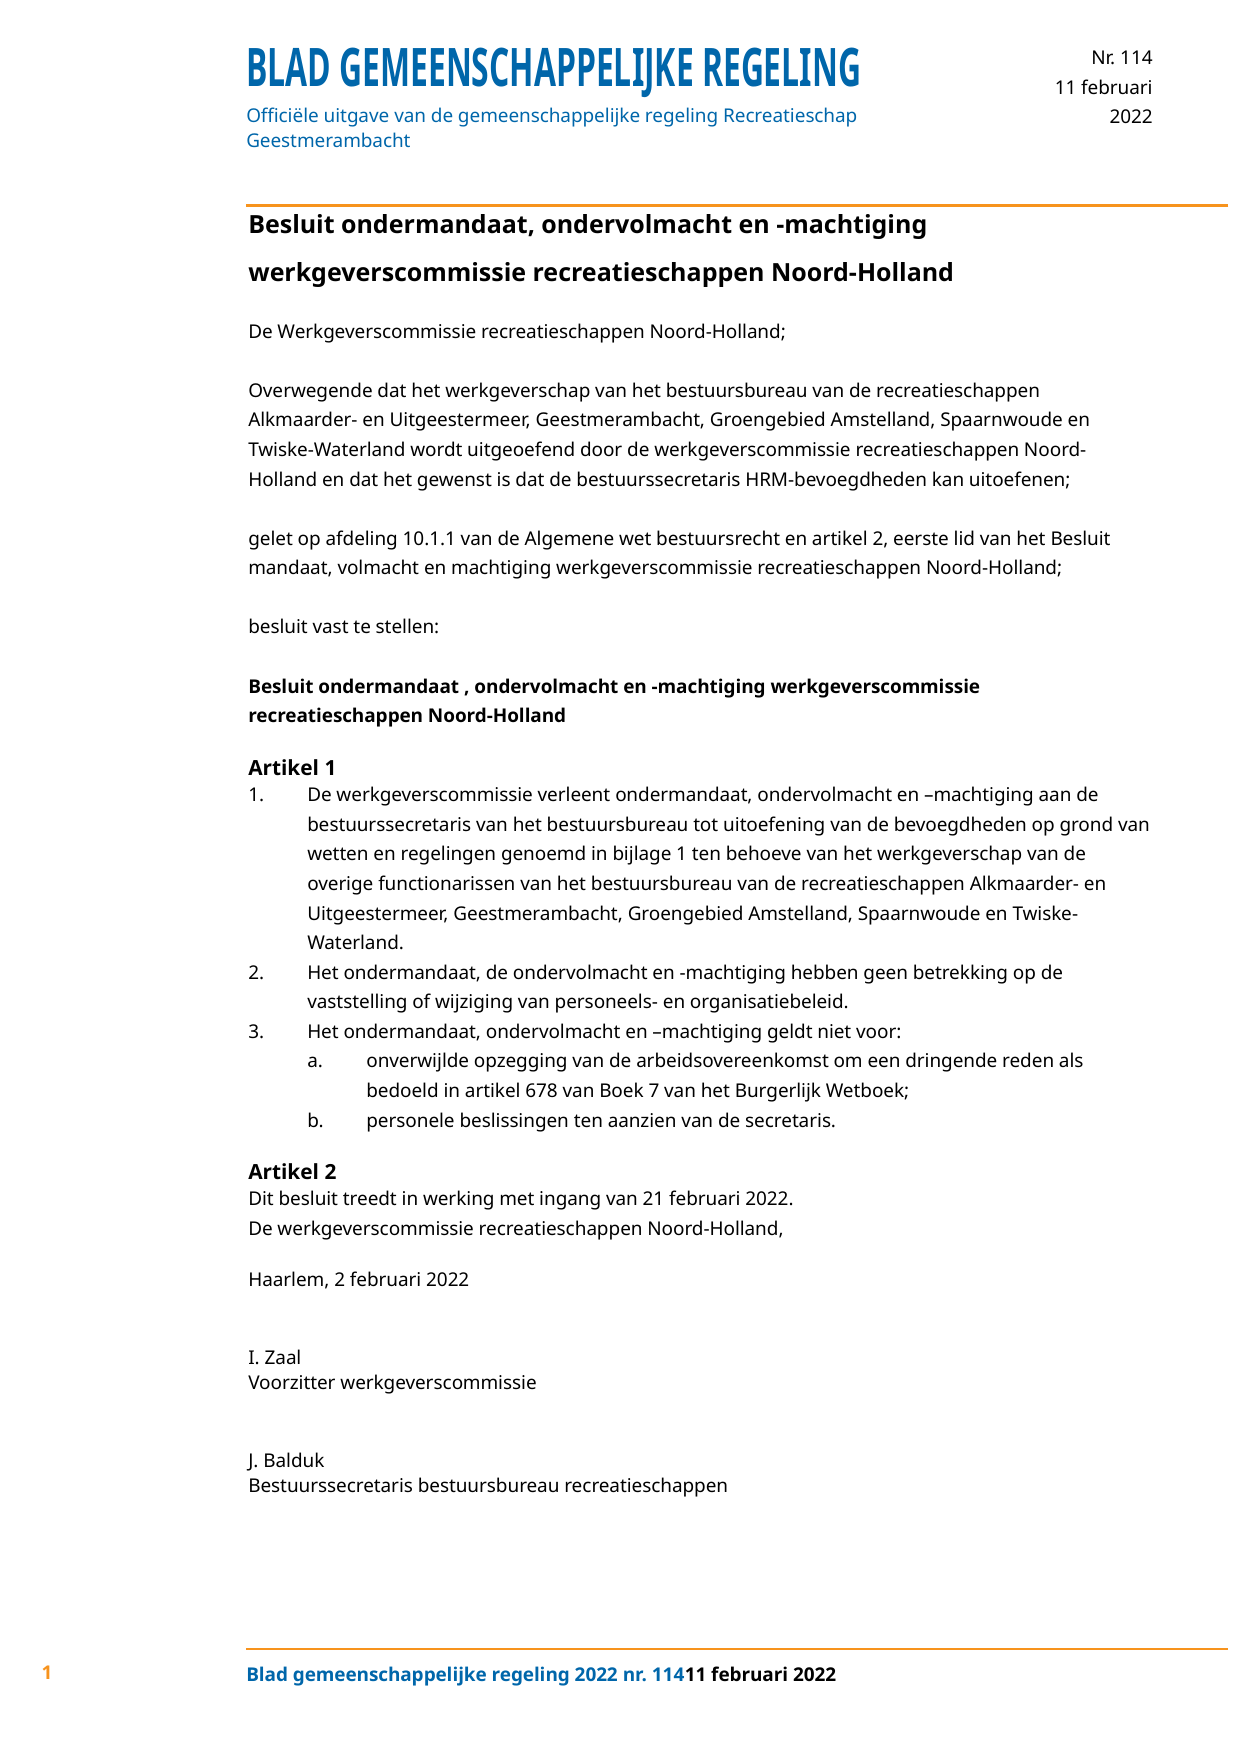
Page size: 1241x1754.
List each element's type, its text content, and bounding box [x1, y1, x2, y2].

list Het ondermandaat, de ondervolmacht en -machtiging hebben geen betrekking op de vaststelling of wijziging van personeels- en organisatiebeleid. [248, 959, 1152, 1014]
text besluit vast te stellen: [248, 614, 1152, 639]
picture [41, 47, 231, 172]
text Voorzitter werkgeverscommissie [248, 1369, 1152, 1395]
text gelet op afdeling 10.1.1 van de Algemene wet bestuursrecht en artikel 2, eerste lid van het Besluit mandaat, volmacht en machtiging werkgeverscommissie recreatieschappen Noord-Holland; [248, 525, 1152, 580]
text J. Balduk [248, 1447, 1152, 1472]
text Bestuurssecretaris bestuursbureau recreatieschappen [248, 1472, 1152, 1498]
list personele beslissingen ten aanzien van de secretaris. [307, 1107, 1152, 1132]
text Overwegende dat het werkgeverschap van het bestuursbureau van de recreatieschappen Alkmaarder- en Uitgeestermeer, Geestmerambacht, Groengebied Amstelland, Spaarnwoude en Twiske-Waterland wordt uitgeoefend door de werkgeverscommissie recreatieschappen Noord-Holland en dat het gewenst is dat de bestuurssecretaris HRM-bevoegdheden kan uitoefenen; [248, 377, 1152, 492]
text De Werkgeverscommissie recreatieschappen Noord-Holland; [248, 318, 1152, 344]
text Dit besluit treedt in werking met ingang van 21 februari 2022. [248, 1186, 1152, 1211]
list Het ondermandaat, ondervolmacht en –machtiging geldt niet voor: [248, 1018, 1152, 1044]
text Artikel 2 [248, 1157, 1152, 1186]
text Artikel 1 [248, 753, 1152, 781]
list onverwijlde opzegging van de arbeidsovereenkomst om een dringende reden als bedoeld in artikel 678 van Boek 7 van het Burgerlijk Wetboek; [307, 1048, 1152, 1103]
text I. Zaal [248, 1344, 1152, 1369]
text De werkgeverscommissie recreatieschappen Noord-Holland, [248, 1215, 1152, 1241]
text Haarlem, 2 februari 2022 [248, 1267, 1152, 1292]
text Besluit ondermandaat , ondervolmacht en -machtiging werkgeverscommissie recreatieschappen Noord-Holland [248, 673, 1152, 728]
list De werkgeverscommissie verleent ondermandaat, ondervolmacht en –machtiging aan de bestuurssecretaris van het bestuursbureau tot uitoefening van de bevoegdheden op grond van wetten en regelingen genoemd in bijlage 1 ten behoeve van het werkgeverschap van de overige functionarissen van het bestuursbureau van de recreatieschappen Alkmaarder- en Uitgeestermeer, Geestmerambacht, Groengebied Amstelland, Spaarnwoude en Twiske-Waterland. [248, 781, 1152, 955]
text Besluit ondermandaat, ondervolmacht en -machtiging werkgeverscommissie recreatieschappen Noord-Holland [248, 207, 1152, 288]
